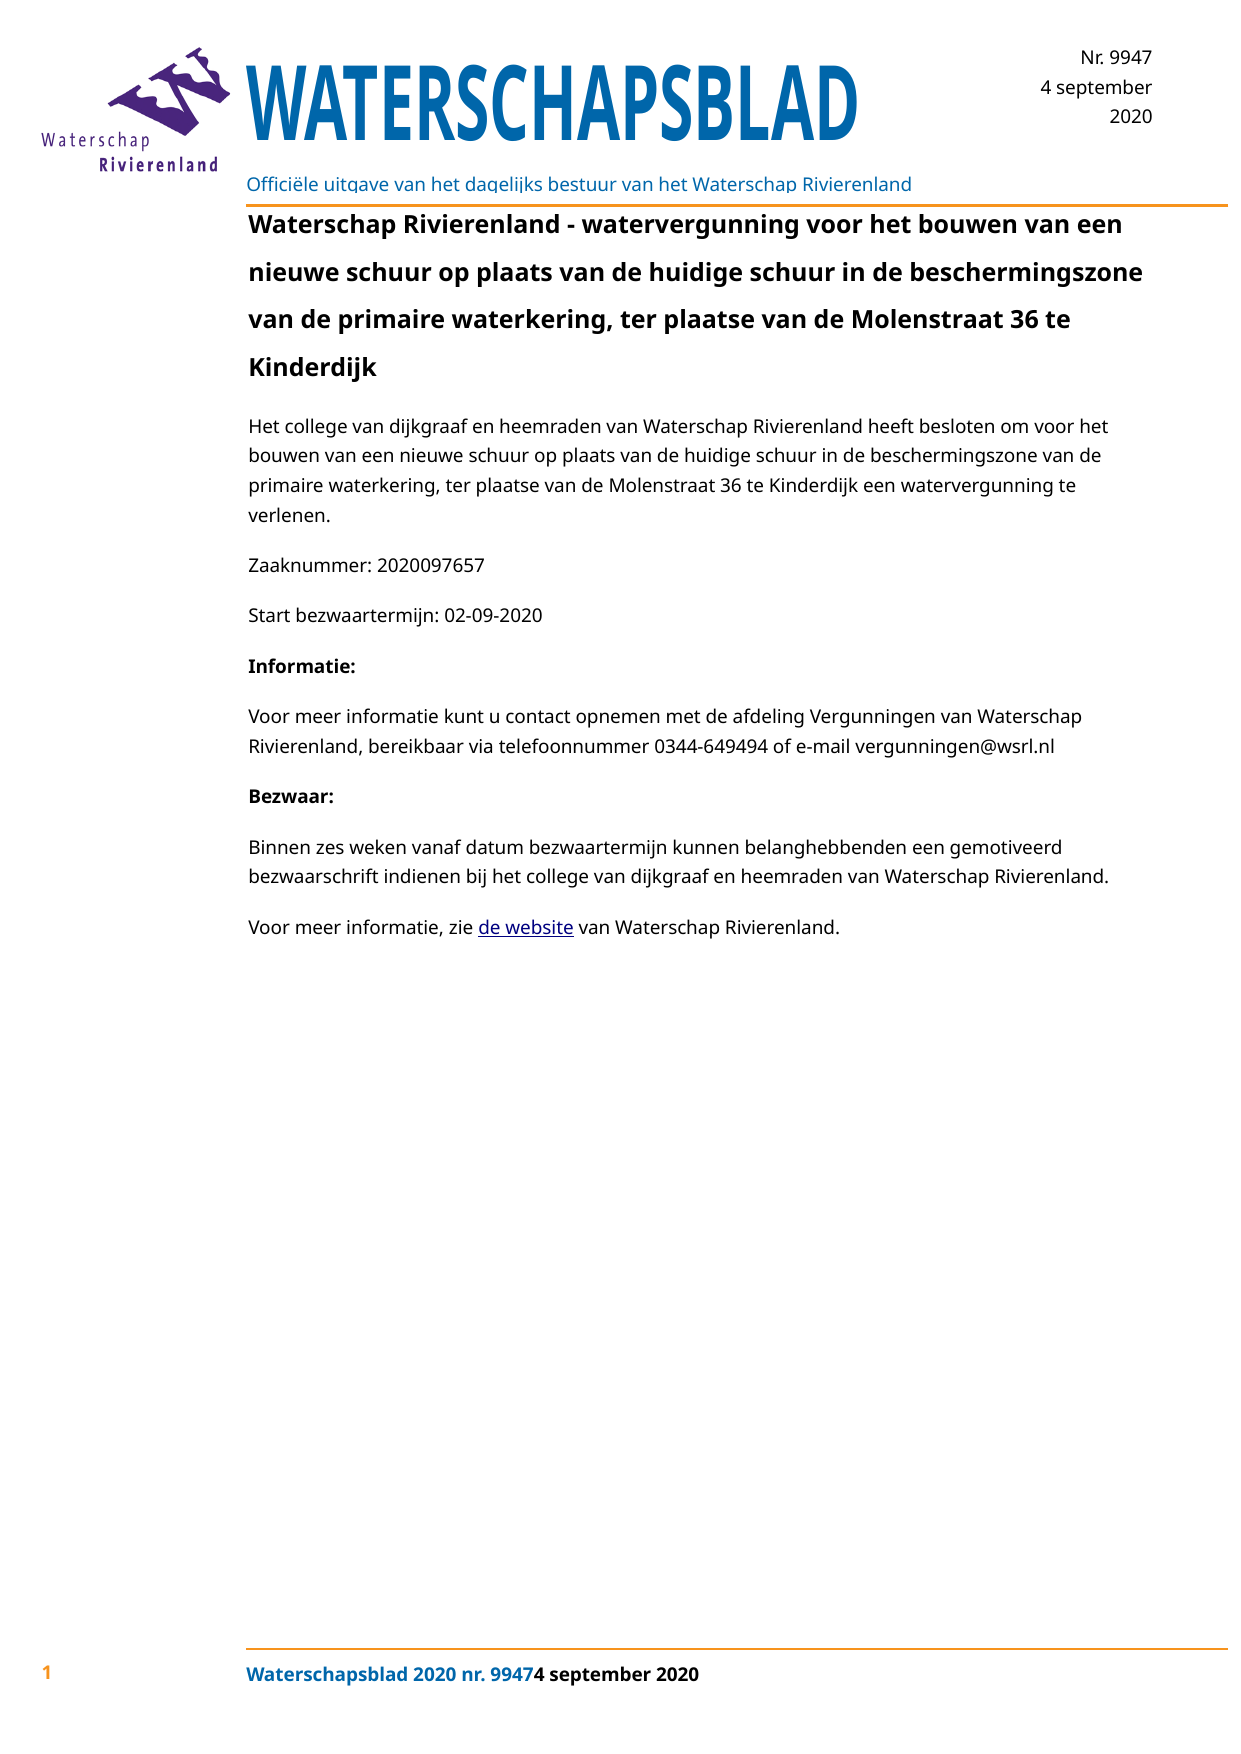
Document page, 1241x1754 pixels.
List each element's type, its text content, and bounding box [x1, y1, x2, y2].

text Start bezwaartermijn: 02-09-2020 [248, 603, 1152, 628]
text Bezwaar: [248, 783, 1152, 809]
picture [41, 47, 231, 172]
text Zaaknummer: 2020097657 [248, 552, 1152, 578]
text Voor meer informatie, zie de website van Waterschap Rivierenland. [248, 914, 1152, 940]
text Voor meer informatie kunt u contact opnemen met de afdeling Vergunningen van Waterschap Rivierenland, bereikbaar via telefoonnummer 0344-649494 of e-mail vergunningen@wsrl.nl [248, 703, 1152, 759]
text Informatie: [248, 653, 1152, 679]
text Het college van dijkgraaf en heemraden van Waterschap Rivierenland heeft besloten om voor het bouwen van een nieuwe schuur op plaats van de huidige schuur in de beschermingszone van de primaire waterkering, ter plaatse van de Molenstraat 36 te Kinderdijk een watervergunning te verlenen. [248, 413, 1152, 528]
text Binnen zes weken vanaf datum bezwaartermijn kunnen belanghebbenden een gemotiveerd bezwaarschrift indienen bij het college van dijkgraaf en heemraden van Waterschap Rivierenland. [248, 834, 1152, 889]
text Waterschap Rivierenland - watervergunning voor het bouwen van een nieuwe schuur op plaats van de huidige schuur in de beschermingszone van de primaire waterkering, ter plaatse van de Molenstraat 36 te Kinderdijk [248, 207, 1152, 384]
